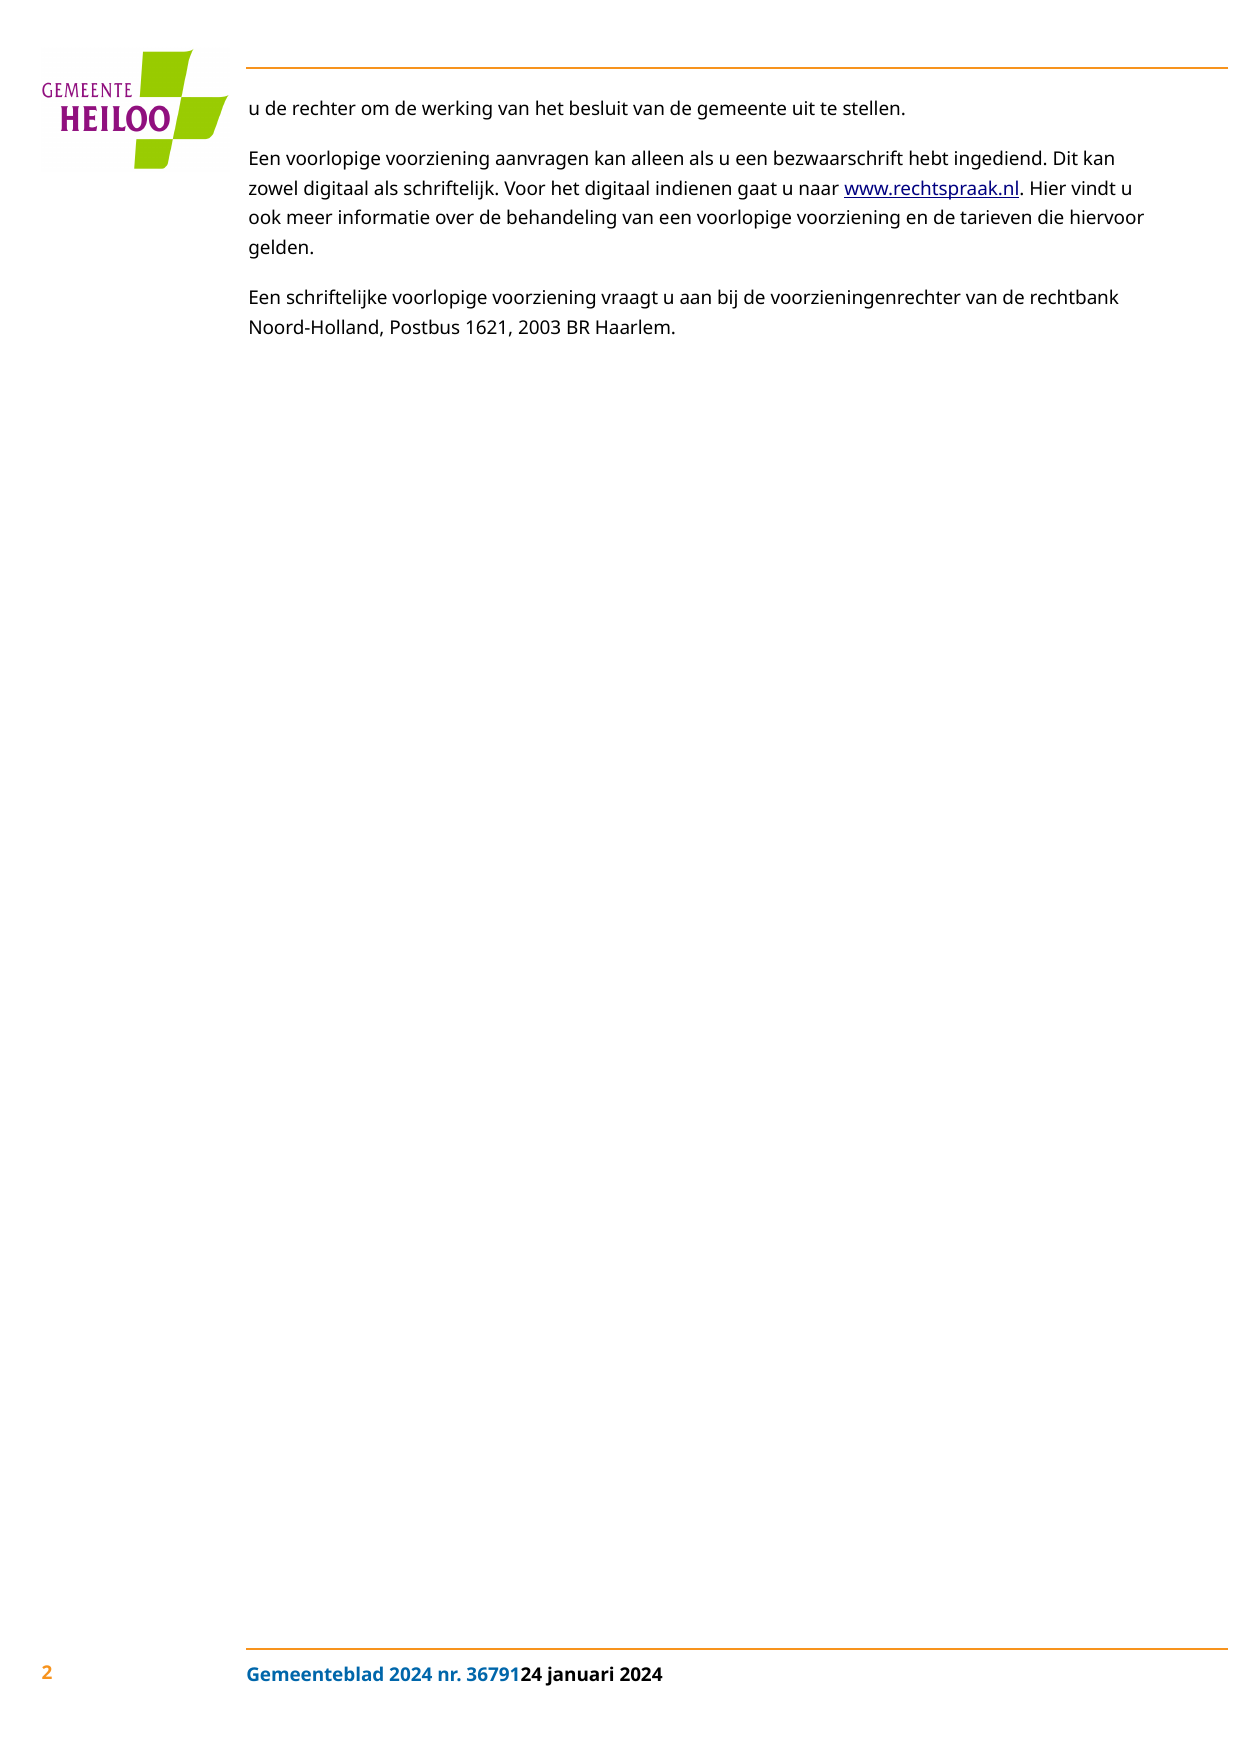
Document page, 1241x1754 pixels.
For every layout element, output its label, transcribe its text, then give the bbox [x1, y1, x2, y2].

picture [41, 47, 231, 172]
text Een voorlopige voorziening aanvragen kan alleen als u een bezwaarschrift hebt ingediend. Dit kan zowel digitaal als schriftelijk. Voor het digitaal indienen gaat u naar www.rechtspraak.nl. Hier vindt u ook meer informatie over de behandeling van een voorlopige voorziening en de tarieven die hiervoor gelden. [248, 145, 1152, 260]
text Een schriftelijke voorlopige voorziening vraagt u aan bij de voorzieningenrechter van de rechtbank Noord-Holland, Postbus 1621, 2003 BR Haarlem. [248, 284, 1152, 340]
text u de rechter om de werking van het besluit van de gemeente uit te stellen. [248, 95, 1152, 121]
